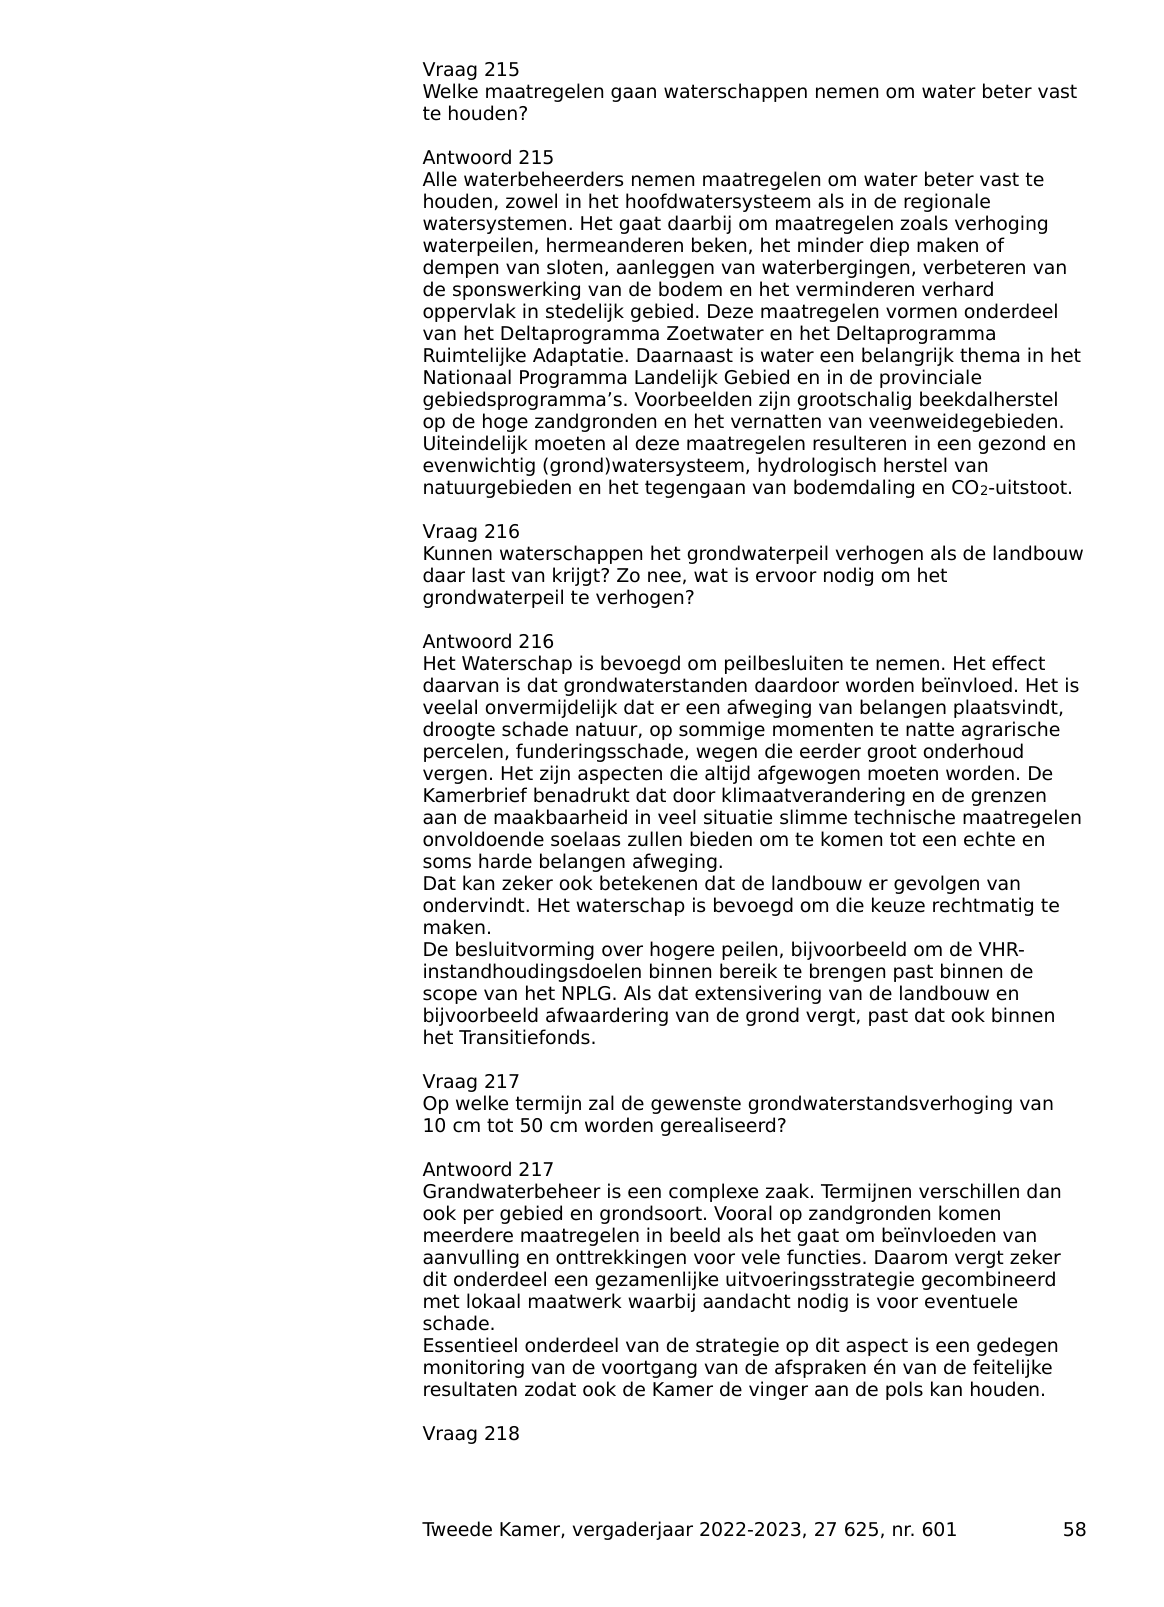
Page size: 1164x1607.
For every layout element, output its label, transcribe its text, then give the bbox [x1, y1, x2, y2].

text Antwoord 217 [422, 1159, 1087, 1181]
text Antwoord 215 [422, 147, 1087, 169]
text Grandwaterbeheer is een complexe zaak. Termijnen verschillen dan ook per gebied en grondsoort. Vooral op zandgronden komen meerdere maatregelen in beeld als het gaat om beïnvloeden van aanvulling en onttrekkingen voor vele functies. Daarom vergt zeker dit onderdeel een gezamenlijke uitvoeringsstrategie gecombineerd met lokaal maatwerk waarbij aandacht nodig is voor eventuele schade. [422, 1181, 1087, 1335]
text Op welke termijn zal de gewenste grondwaterstandsverhoging van 10 cm tot 50 cm worden gerealiseerd? [422, 1093, 1087, 1137]
text De besluitvorming over hogere peilen, bijvoorbeeld om de VHR-instandhoudingsdoelen binnen bereik te brengen past binnen de scope van het NPLG. Als dat extensivering van de landbouw en bijvoorbeeld afwaardering van de grond vergt, past dat ook binnen het Transitiefonds. [422, 939, 1087, 1049]
text Het Waterschap is bevoegd om peilbesluiten te nemen. Het effect daarvan is dat grondwaterstanden daardoor worden beïnvloed. Het is veelal onvermijdelijk dat er een afweging van belangen plaatsvindt, droogte schade natuur, op sommige momenten te natte agrarische percelen, funderingsschade, wegen die eerder groot onderhoud vergen. Het zijn aspecten die altijd afgewogen moeten worden. De Kamerbrief benadrukt dat door klimaatverandering en de grenzen aan de maakbaarheid in veel situatie slimme technische maatregelen onvoldoende soelaas zullen bieden om te komen tot een echte en soms harde belangen afweging. [422, 653, 1087, 873]
text Welke maatregelen gaan waterschappen nemen om water beter vast te houden? [422, 81, 1087, 125]
text Vraag 217 [422, 1071, 1087, 1093]
text Essentieel onderdeel van de strategie op dit aspect is een gedegen monitoring van de voortgang van de afspraken én van de feitelijke resultaten zodat ook de Kamer de vinger aan de pols kan houden. [422, 1335, 1087, 1401]
text Vraag 218 [422, 1423, 1087, 1445]
text Vraag 216 [422, 521, 1087, 543]
text Kunnen waterschappen het grondwaterpeil verhogen als de landbouw daar last van krijgt? Zo nee, wat is ervoor nodig om het grondwaterpeil te verhogen? [422, 543, 1087, 609]
text Dat kan zeker ook betekenen dat de landbouw er gevolgen van ondervindt. Het waterschap is bevoegd om die keuze rechtmatig te maken. [422, 873, 1087, 939]
text Alle waterbeheerders nemen maatregelen om water beter vast te houden, zowel in het hoofdwatersysteem als in de regionale watersystemen. Het gaat daarbij om maatregelen zoals verhoging waterpeilen, hermeanderen beken, het minder diep maken of dempen van sloten, aanleggen van waterbergingen, verbeteren van de sponswerking van de bodem en het verminderen verhard oppervlak in stedelijk gebied. Deze maatregelen vormen onderdeel van het Deltaprogramma Zoetwater en het Deltaprogramma Ruimtelijke Adaptatie. Daarnaast is water een belangrijk thema in het Nationaal Programma Landelijk Gebied en in de provinciale gebiedsprogramma’s. Voorbeelden zijn grootschalig beekdalherstel op de hoge zandgronden en het vernatten van veenweidegebieden. Uiteindelijk moeten al deze maatregelen resulteren in een gezond en evenwichtig (grond)watersysteem, hydrologisch herstel van natuurgebieden en het tegengaan van bodemdaling en CO2-uitstoot. [422, 169, 1087, 499]
text Antwoord 216 [422, 631, 1087, 653]
text Vraag 215 [422, 59, 1087, 81]
